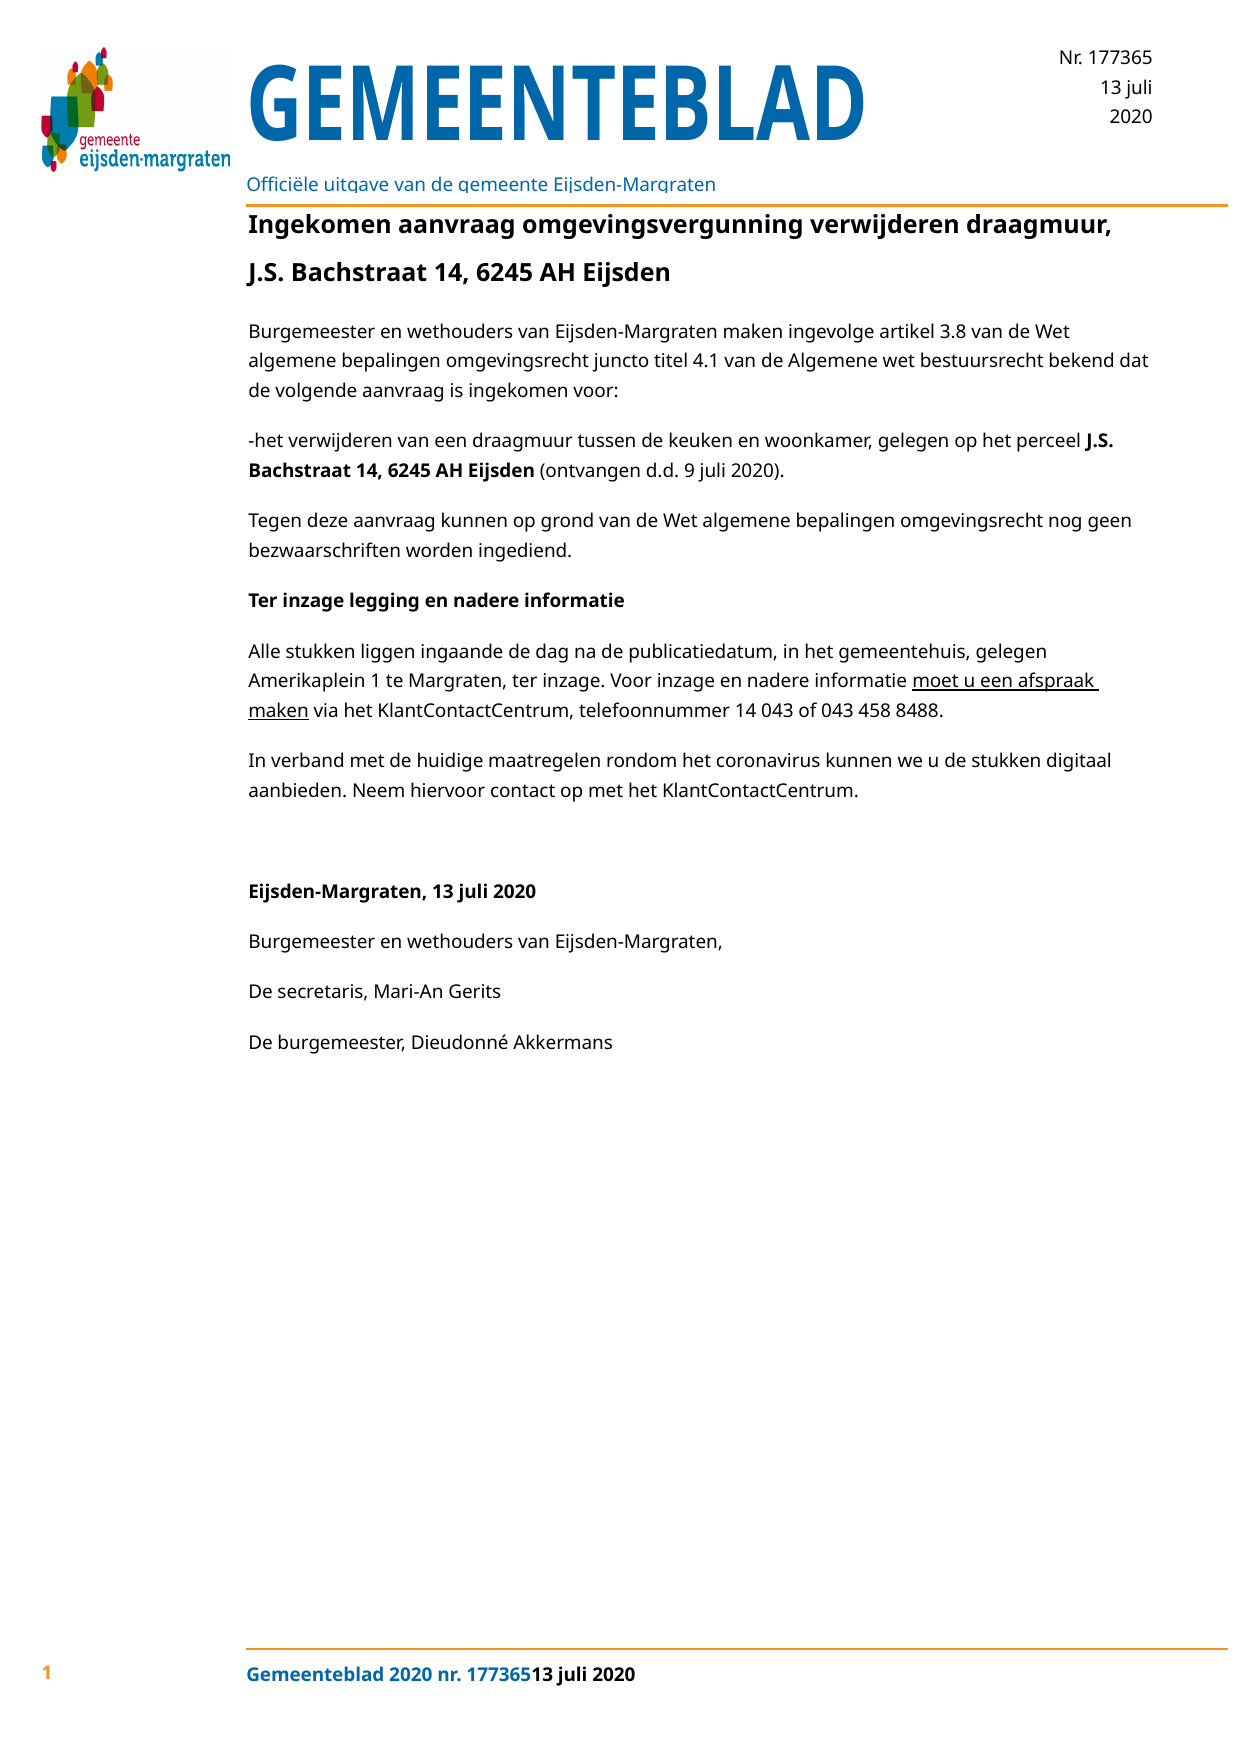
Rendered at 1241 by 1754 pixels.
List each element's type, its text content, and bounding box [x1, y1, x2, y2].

text -het verwijderen van een draagmuur tussen de keuken en woonkamer, gelegen op het perceel J.S. Bachstraat 14, 6245 AH Eijsden (ontvangen d.d. 9 juli 2020). [248, 427, 1152, 483]
text Burgemeester en wethouders van Eijsden-Margraten, [248, 928, 1152, 954]
text Alle stukken liggen ingaande de dag na de publicatiedatum, in het gemeentehuis, gelegen Amerikaplein 1 te Margraten, ter inzage. Voor inzage en nadere informatie moet u een afspraak maken via het KlantContactCentrum, telefoonnummer 14 043 of 043 458 8488. [248, 638, 1152, 723]
picture [41, 47, 231, 172]
text Ter inzage legging en nadere informatie [248, 587, 1152, 613]
text Ingekomen aanvraag omgevingsvergunning verwijderen draagmuur, J.S. Bachstraat 14, 6245 AH Eijsden [248, 207, 1152, 288]
text In verband met de huidige maatregelen rondom het coronavirus kunnen we u de stukken digitaal aanbieden. Neem hiervoor contact op met het KlantContactCentrum. [248, 747, 1152, 803]
text De secretaris, Mari-An Gerits [248, 979, 1152, 1004]
text Burgemeester en wethouders van Eijsden-Margraten maken ingevolge artikel 3.8 van de Wet algemene bepalingen omgevingsrecht juncto titel 4.1 van de Algemene wet bestuursrecht bekend dat de volgende aanvraag is ingekomen voor: [248, 318, 1152, 403]
text Eijsden-Margraten, 13 juli 2020 [248, 878, 1152, 904]
text De burgemeester, Dieudonné Akkermans [248, 1029, 1152, 1055]
text Tegen deze aanvraag kunnen op grond van de Wet algemene bepalingen omgevingsrecht nog geen bezwaarschriften worden ingediend. [248, 507, 1152, 563]
